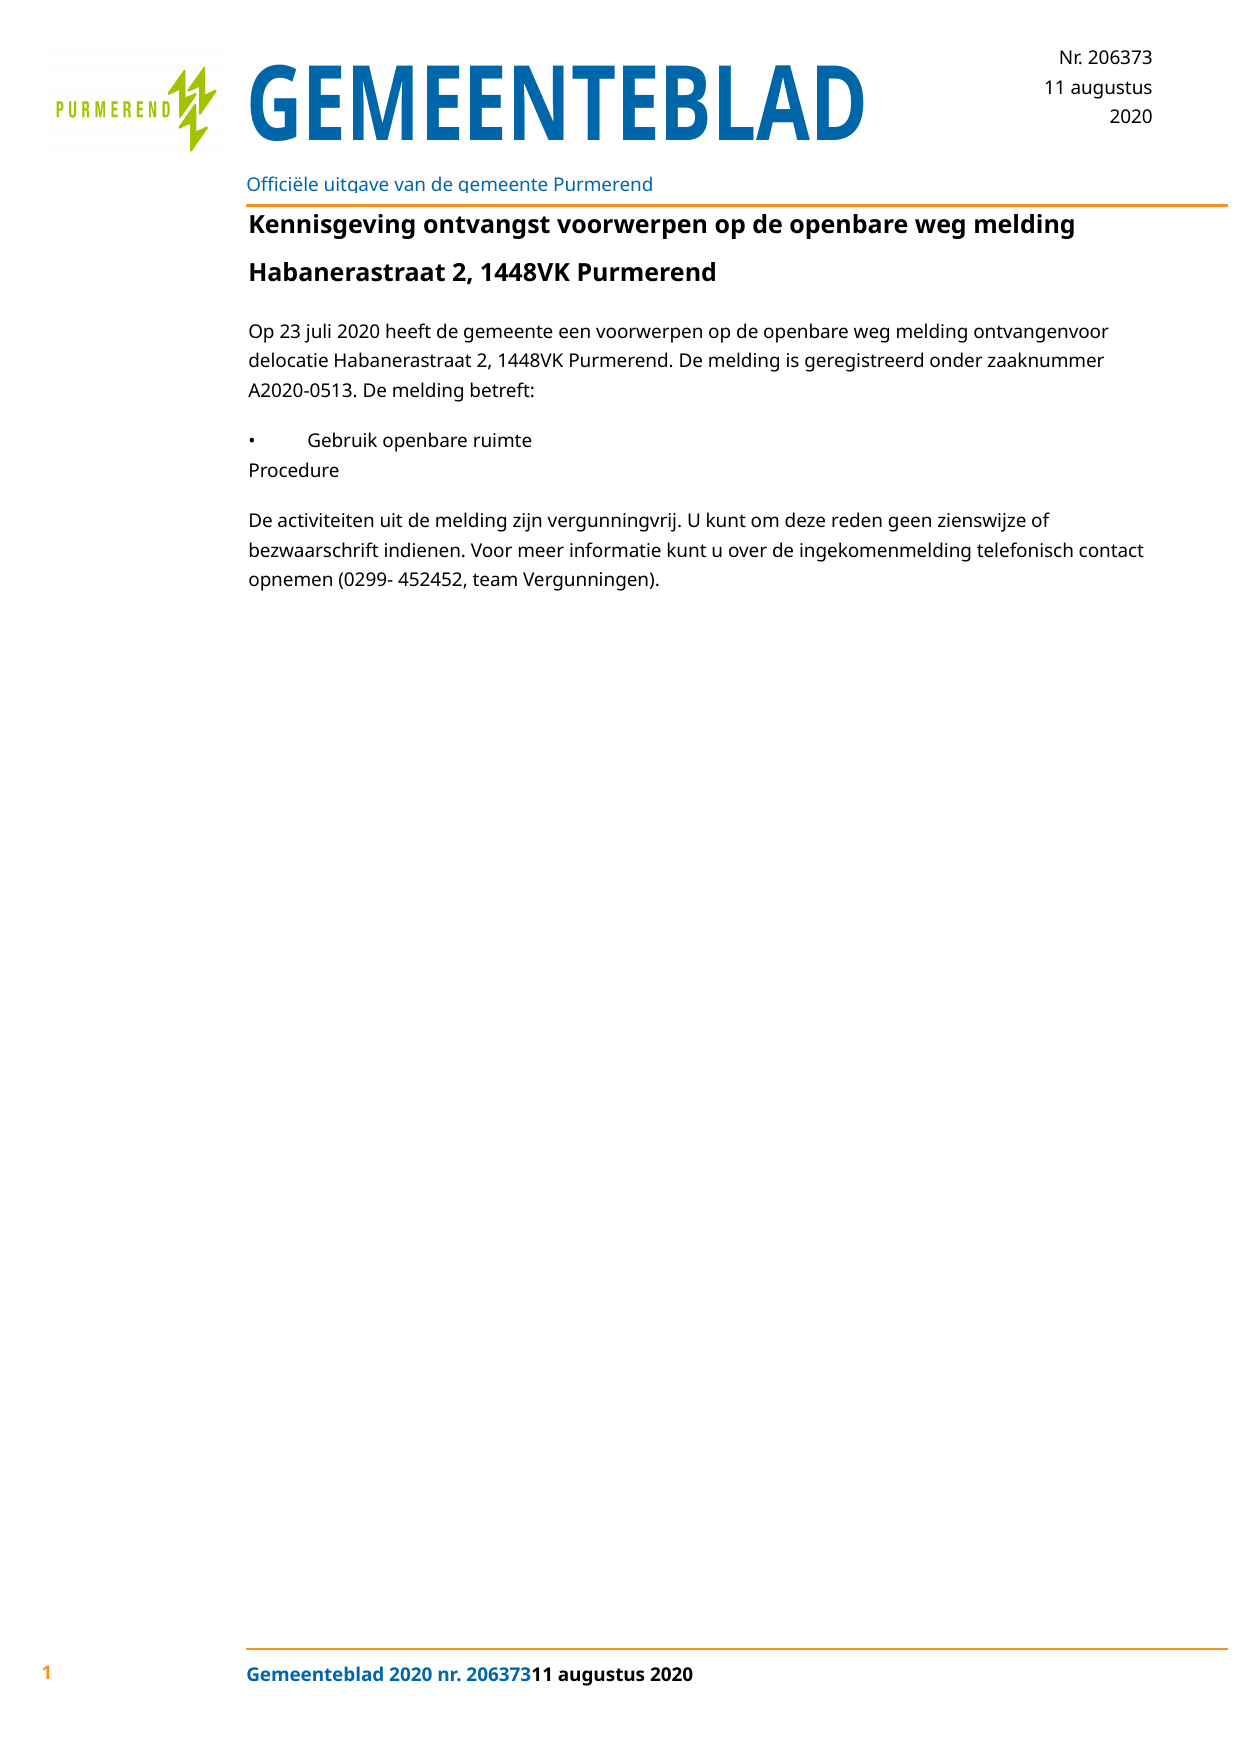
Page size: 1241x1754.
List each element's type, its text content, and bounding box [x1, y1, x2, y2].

text De activiteiten uit de melding zijn vergunningvrij. U kunt om deze reden geen zienswijze of bezwaarschrift indienen. Voor meer informatie kunt u over de ingekomenmelding telefonisch contact opnemen (0299- 452452, team Vergunningen). [248, 507, 1152, 592]
text Procedure [248, 457, 1152, 483]
text Kennisgeving ontvangst voorwerpen op de openbare weg melding Habanerastraat 2, 1448VK Purmerend [248, 207, 1152, 288]
list Gebruik openbare ruimte [248, 427, 1152, 453]
text Op 23 juli 2020 heeft de gemeente een voorwerpen op de openbare weg melding ontvangenvoor delocatie Habanerastraat 2, 1448VK Purmerend. De melding is geregistreerd onder zaaknummer A2020-0513. De melding betreft: [248, 318, 1152, 403]
picture [41, 47, 231, 172]
